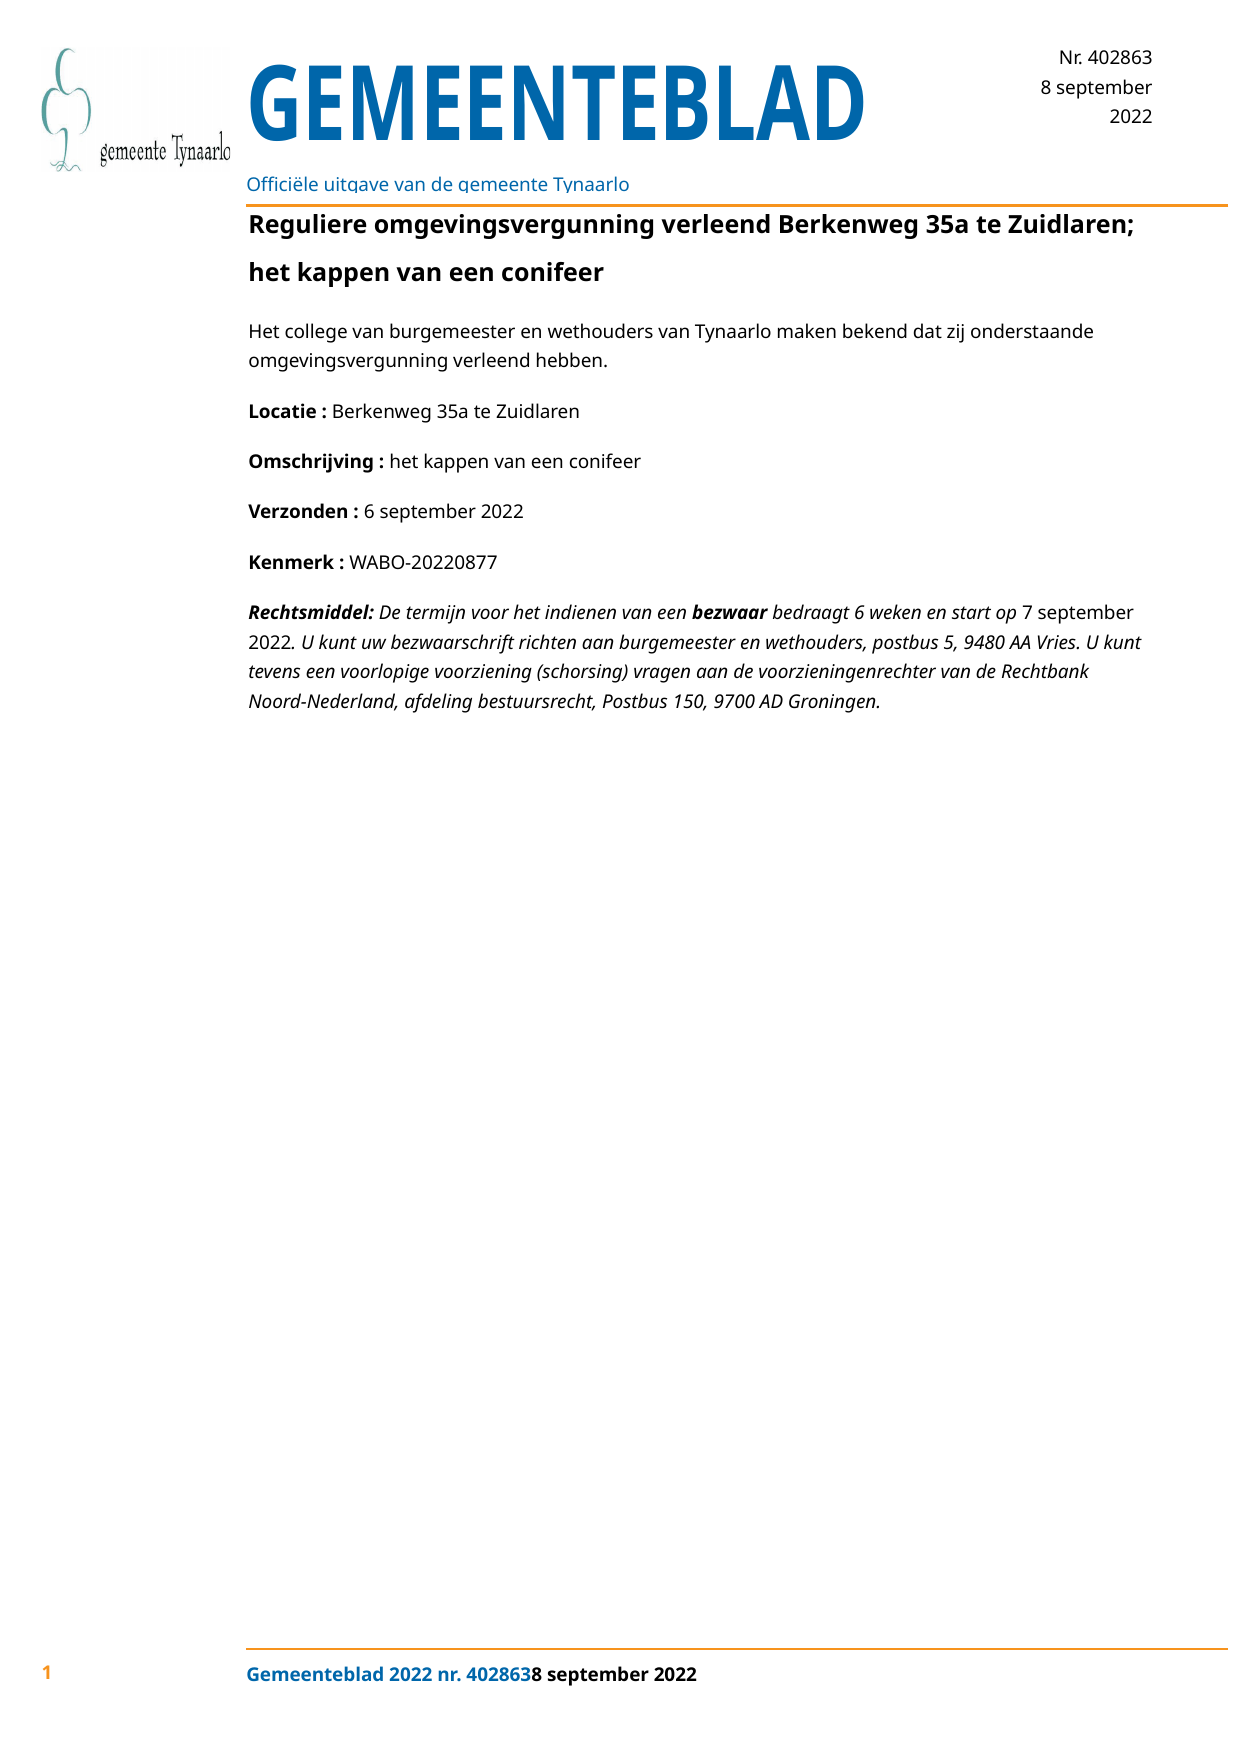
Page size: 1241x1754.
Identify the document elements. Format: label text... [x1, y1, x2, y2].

text Omschrijving : het kappen van een conifeer [248, 448, 1152, 474]
text Reguliere omgevingsvergunning verleend Berkenweg 35a te Zuidlaren; het kappen van een conifeer [248, 207, 1152, 288]
text Het college van burgemeester en wethouders van Tynaarlo maken bekend dat zij onderstaande omgevingsvergunning verleend hebben. [248, 318, 1152, 373]
picture [41, 47, 231, 172]
text Kenmerk : WABO-20220877 [248, 549, 1152, 575]
text Rechtsmiddel: De termijn voor het indienen van een bezwaar bedraagt 6 weken en start op 7 september 2022. U kunt uw bezwaarschrift richten aan burgemeester en wethouders, postbus 5, 9480 AA Vries. U kunt tevens een voorlopige voorziening (schorsing) vragen aan de voorzieningenrechter van de Rechtbank Noord-Nederland, afdeling bestuursrecht, Postbus 150, 9700 AD Groningen. [248, 599, 1152, 714]
text Locatie : Berkenweg 35a te Zuidlaren [248, 398, 1152, 424]
text Verzonden : 6 september 2022 [248, 499, 1152, 524]
